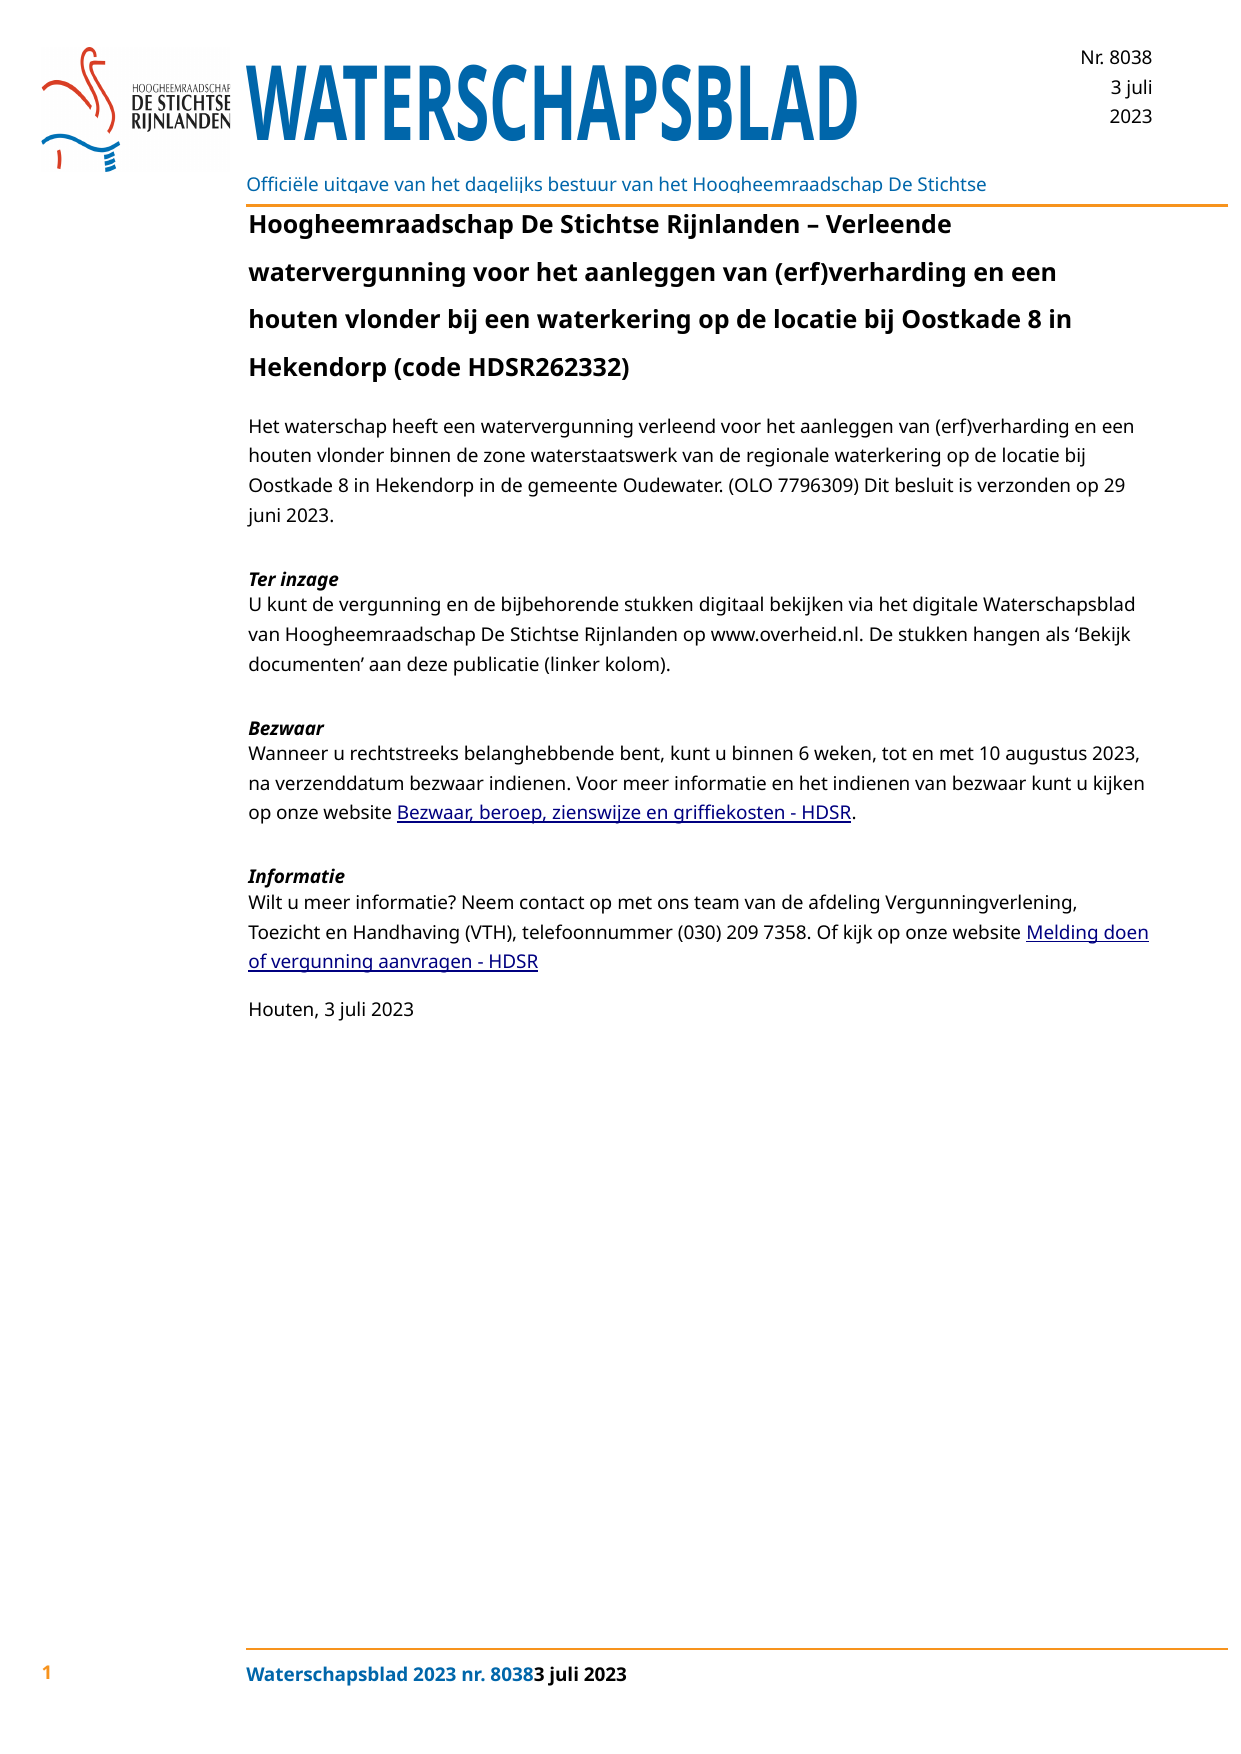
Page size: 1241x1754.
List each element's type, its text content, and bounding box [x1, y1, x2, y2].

text Hoogheemraadschap De Stichtse Rijnlanden – Verleende watervergunning voor het aanleggen van (erf)verharding en een houten vlonder bij een waterkering op de locatie bij Oostkade 8 in Hekendorp (code HDSR262332) [248, 207, 1152, 384]
text Wanneer u rechtstreeks belanghebbende bent, kunt u binnen 6 weken, tot en met 10 augustus 2023, na verzenddatum bezwaar indienen. Voor meer informatie en het indienen van bezwaar kunt u kijken op onze website Bezwaar, beroep, zienswijze en griffiekosten - HDSR. [248, 740, 1152, 825]
text Het waterschap heeft een watervergunning verleend voor het aanleggen van (erf)verharding en een houten vlonder binnen de zone waterstaatswerk van de regionale waterkering op de locatie bij Oostkade 8 in Hekendorp in de gemeente Oudewater. (OLO 7796309) Dit besluit is verzonden op 29 juni 2023. [248, 413, 1152, 528]
text Houten, 3 juli 2023 [248, 996, 1152, 1022]
picture [41, 47, 231, 172]
text U kunt de vergunning en de bijbehorende stukken digitaal bekijken via het digitale Waterschapsblad van Hoogheemraadschap De Stichtse Rijnlanden op www.overheid.nl. De stukken hangen als ‘Bekijk documenten’ aan deze publicatie (linker kolom). [248, 592, 1152, 676]
text Informatie [248, 863, 1152, 889]
text Ter inzage [248, 566, 1152, 592]
text Wilt u meer informatie? Neem contact op met ons team van de afdeling Vergunningverlening, Toezicht en Handhaving (VTH), telefoonnummer (030) 209 7358. Of kijk op onze website Melding doen of vergunning aanvragen - HDSR [248, 889, 1152, 974]
text Bezwaar [248, 715, 1152, 740]
